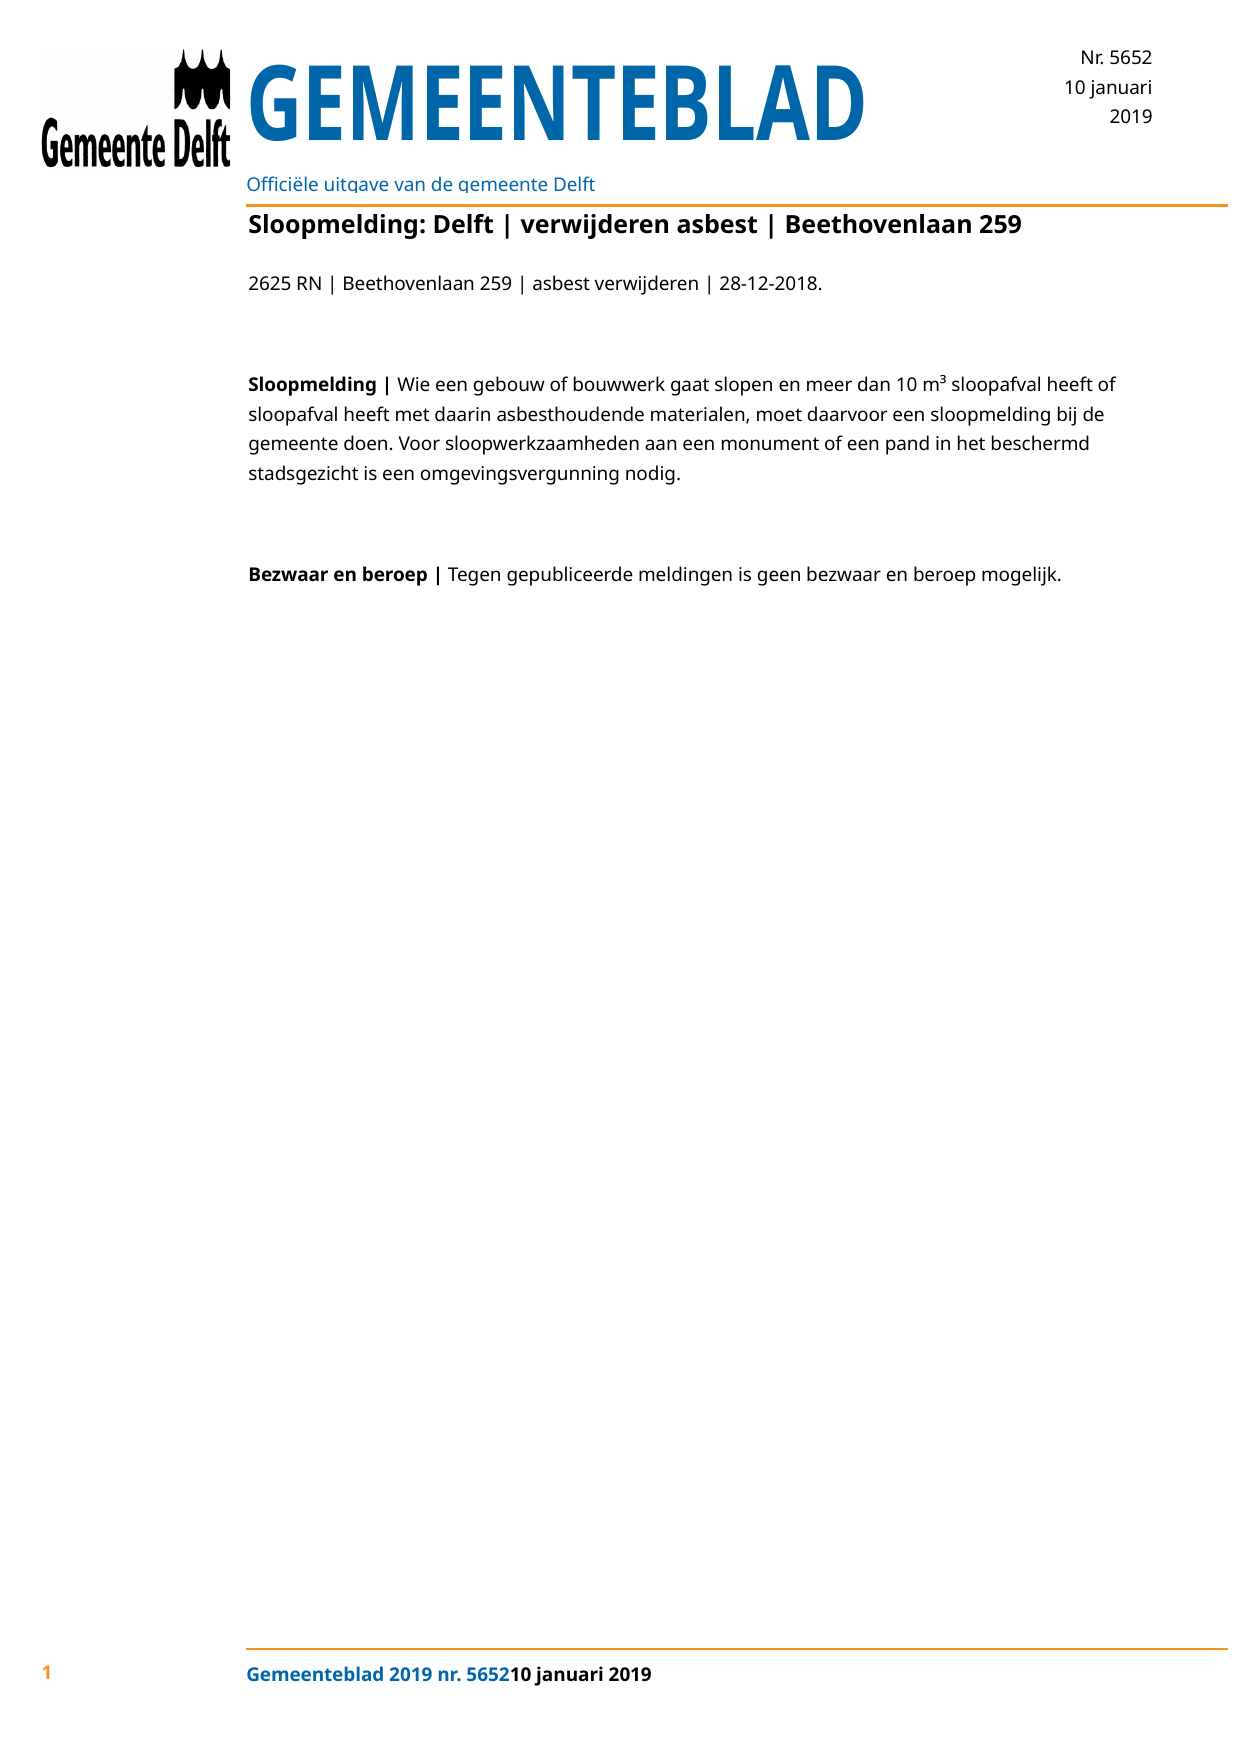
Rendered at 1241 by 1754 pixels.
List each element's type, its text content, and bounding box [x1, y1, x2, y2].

text 2625 RN | Beethovenlaan 259 | asbest verwijderen | 28-12-2018. [248, 270, 1152, 296]
text Sloopmelding: Delft | verwijderen asbest | Beethovenlaan 259 [248, 207, 1152, 241]
picture [41, 47, 231, 172]
text Sloopmelding | Wie een gebouw of bouwwerk gaat slopen en meer dan 10 m³ sloopafval heeft of sloopafval heeft met daarin asbesthoudende materialen, moet daarvoor een sloopmelding bij de gemeente doen. Voor sloopwerkzaamheden aan een monument of een pand in het beschermd stadsgezicht is een omgevingsvergunning nodig. [248, 371, 1152, 486]
text Bezwaar en beroep | Tegen gepubliceerde meldingen is geen bezwaar en beroep mogelijk. [248, 561, 1152, 586]
